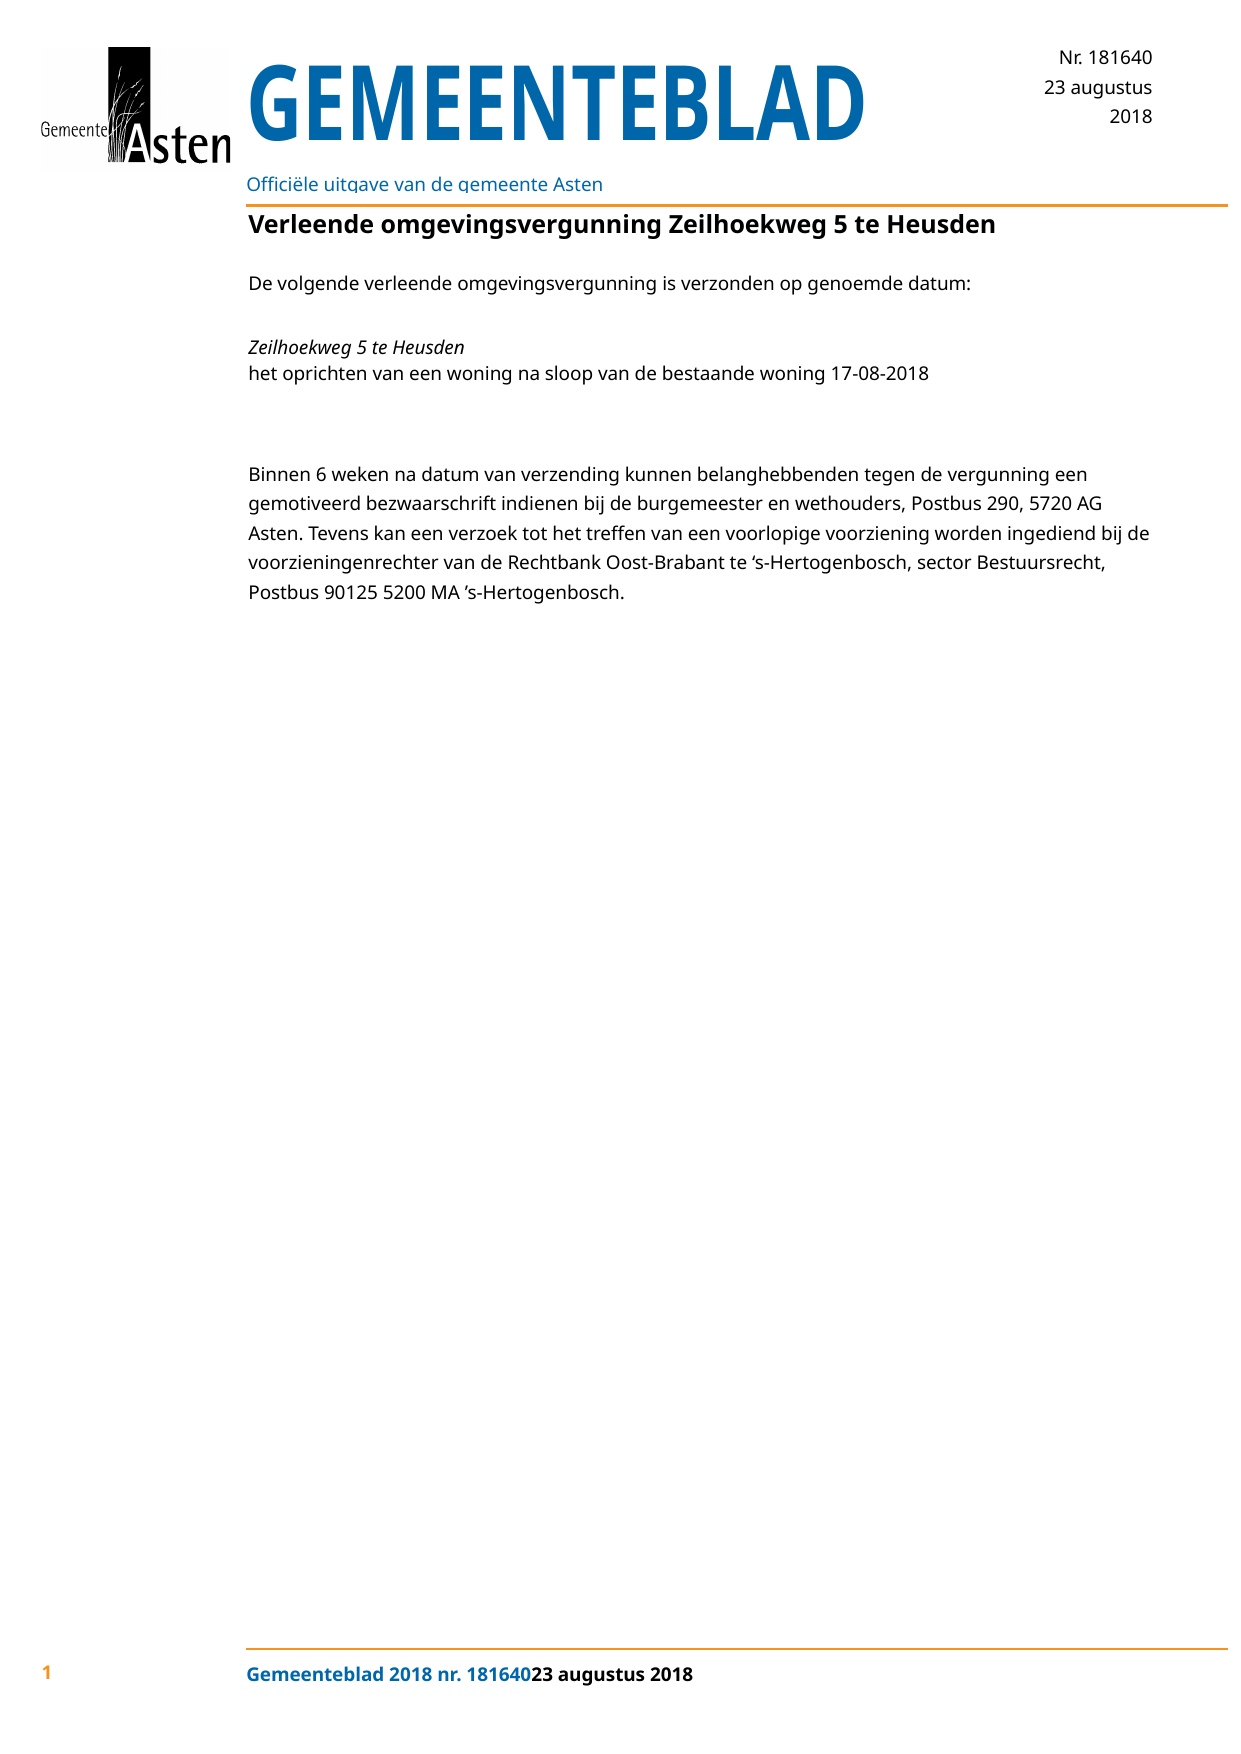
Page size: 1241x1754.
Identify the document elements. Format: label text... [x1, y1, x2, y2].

text Verleende omgevingsvergunning Zeilhoekweg 5 te Heusden [248, 207, 1152, 241]
text Zeilhoekweg 5 te Heusden [248, 334, 1152, 360]
text De volgende verleende omgevingsvergunning is verzonden op genoemde datum: [248, 270, 1152, 296]
picture [41, 47, 231, 172]
text het oprichten van een woning na sloop van de bestaande woning 17-08-2018 [248, 360, 1152, 386]
text Binnen 6 weken na datum van verzending kunnen belanghebbenden tegen de vergunning een gemotiveerd bezwaarschrift indienen bij de burgemeester en wethouders, Postbus 290, 5720 AG Asten. Tevens kan een verzoek tot het treffen van een voorlopige voorziening worden ingediend bij de voorzieningenrechter van de Rechtbank Oost-Brabant te ‘s-Hertogenbosch, sector Bestuursrecht, Postbus 90125 5200 MA ’s-Hertogenbosch. [248, 461, 1152, 605]
